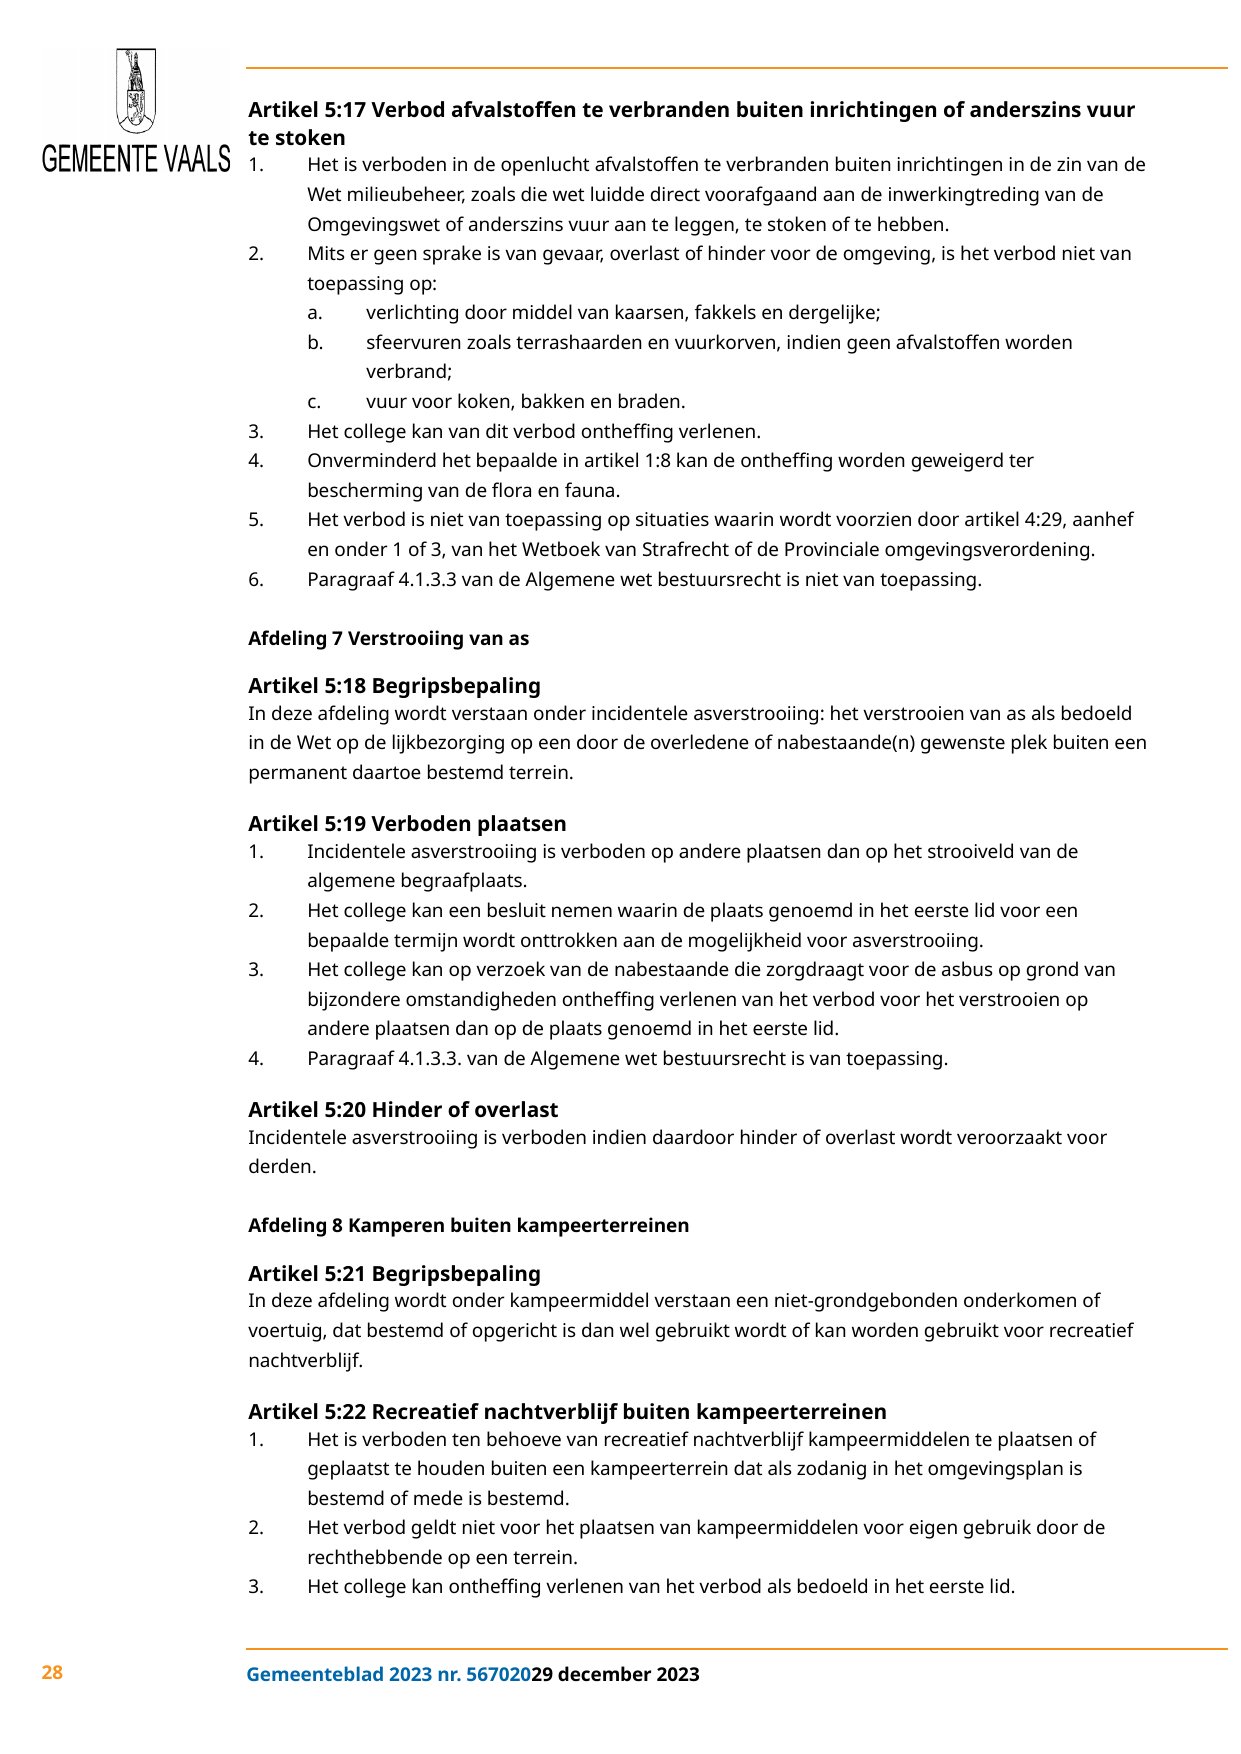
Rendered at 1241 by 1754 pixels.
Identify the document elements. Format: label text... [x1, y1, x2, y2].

list Het verbod is niet van toepassing op situaties waarin wordt voorzien door artikel 4:29, aanhef en onder 1 of 3, van het Wetboek van Strafrecht of de Provinciale omgevingsverordening. [248, 507, 1152, 562]
list verlichting door middel van kaarsen, fakkels en dergelijke; [307, 299, 1152, 325]
text Artikel 5:19 Verboden plaatsen [248, 809, 1152, 838]
list Incidentele asverstrooiing is verboden op andere plaatsen dan op het strooiveld van de algemene begraafplaats. [248, 838, 1152, 893]
text In deze afdeling wordt verstaan onder incidentele asverstrooiing: het verstrooien van as als bedoeld in de Wet op de lijkbezorging op een door de overledene of nabestaande(n) gewenste plek buiten een permanent daartoe bestemd terrein. [248, 700, 1152, 785]
text Artikel 5:21 Begripsbepaling [248, 1259, 1152, 1288]
list Het is verboden ten behoeve van recreatief nachtverblijf kampeermiddelen te plaatsen of geplaatst te houden buiten een kampeerterrein dat als zodanig in het omgevingsplan is bestemd of mede is bestemd. [248, 1426, 1152, 1511]
list Het verbod geldt niet voor het plaatsen van kampeermiddelen voor eigen gebruik door de rechthebbende op een terrein. [248, 1514, 1152, 1570]
text Afdeling 7 Verstrooiing van as [248, 625, 1152, 651]
text Afdeling 8 Kamperen buiten kampeerterreinen [248, 1213, 1152, 1238]
text In deze afdeling wordt onder kampeermiddel verstaan een niet-grondgebonden onderkomen of voertuig, dat bestemd of opgericht is dan wel gebruikt wordt of kan worden gebruikt voor recreatief nachtverblijf. [248, 1288, 1152, 1373]
text Artikel 5:20 Hinder of overlast [248, 1096, 1152, 1124]
list Het college kan een besluit nemen waarin de plaats genoemd in het eerste lid voor een bepaalde termijn wordt onttrokken aan de mogelijkheid voor asverstrooiing. [248, 897, 1152, 952]
text Artikel 5:18 Begripsbepaling [248, 672, 1152, 700]
list vuur voor koken, bakken en braden. [307, 388, 1152, 414]
text Artikel 5:17 Verbod afvalstoffen te verbranden buiten inrichtingen of anderszins vuur te stoken [248, 95, 1152, 152]
list sfeervuren zoals terrashaarden en vuurkorven, indien geen afvalstoffen worden verbrand; [307, 329, 1152, 384]
list Het college kan ontheffing verlenen van het verbod als bedoeld in het eerste lid. [248, 1574, 1152, 1599]
list Het is verboden in de openlucht afvalstoffen te verbranden buiten inrichtingen in de zin van de Wet milieubeheer, zoals die wet luidde direct voorafgaand aan de inwerkingtreding van de Omgevingswet of anderszins vuur aan te leggen, te stoken of te hebben. [248, 152, 1152, 237]
list Paragraaf 4.1.3.3 van de Algemene wet bestuursrecht is niet van toepassing. [248, 566, 1152, 592]
list Paragraaf 4.1.3.3. van de Algemene wet bestuursrecht is van toepassing. [248, 1045, 1152, 1071]
list Het college kan op verzoek van de nabestaande die zorgdraagt voor de asbus op grond van bijzondere omstandigheden ontheffing verlenen van het verbod voor het verstrooien op andere plaatsen dan op de plaats genoemd in het eerste lid. [248, 956, 1152, 1041]
picture [41, 47, 231, 172]
list Mits er geen sprake is van gevaar, overlast of hinder voor de omgeving, is het verbod niet van toepassing op: [248, 240, 1152, 296]
list Onverminderd het bepaalde in artikel 1:8 kan de ontheffing worden geweigerd ter bescherming van de flora en fauna. [248, 447, 1152, 503]
text Incidentele asverstrooiing is verboden indien daardoor hinder of overlast wordt veroorzaakt voor derden. [248, 1124, 1152, 1179]
list Het college kan van dit verbod ontheffing verlenen. [248, 418, 1152, 444]
text Artikel 5:22 Recreatief nachtverblijf buiten kampeerterreinen [248, 1397, 1152, 1426]
